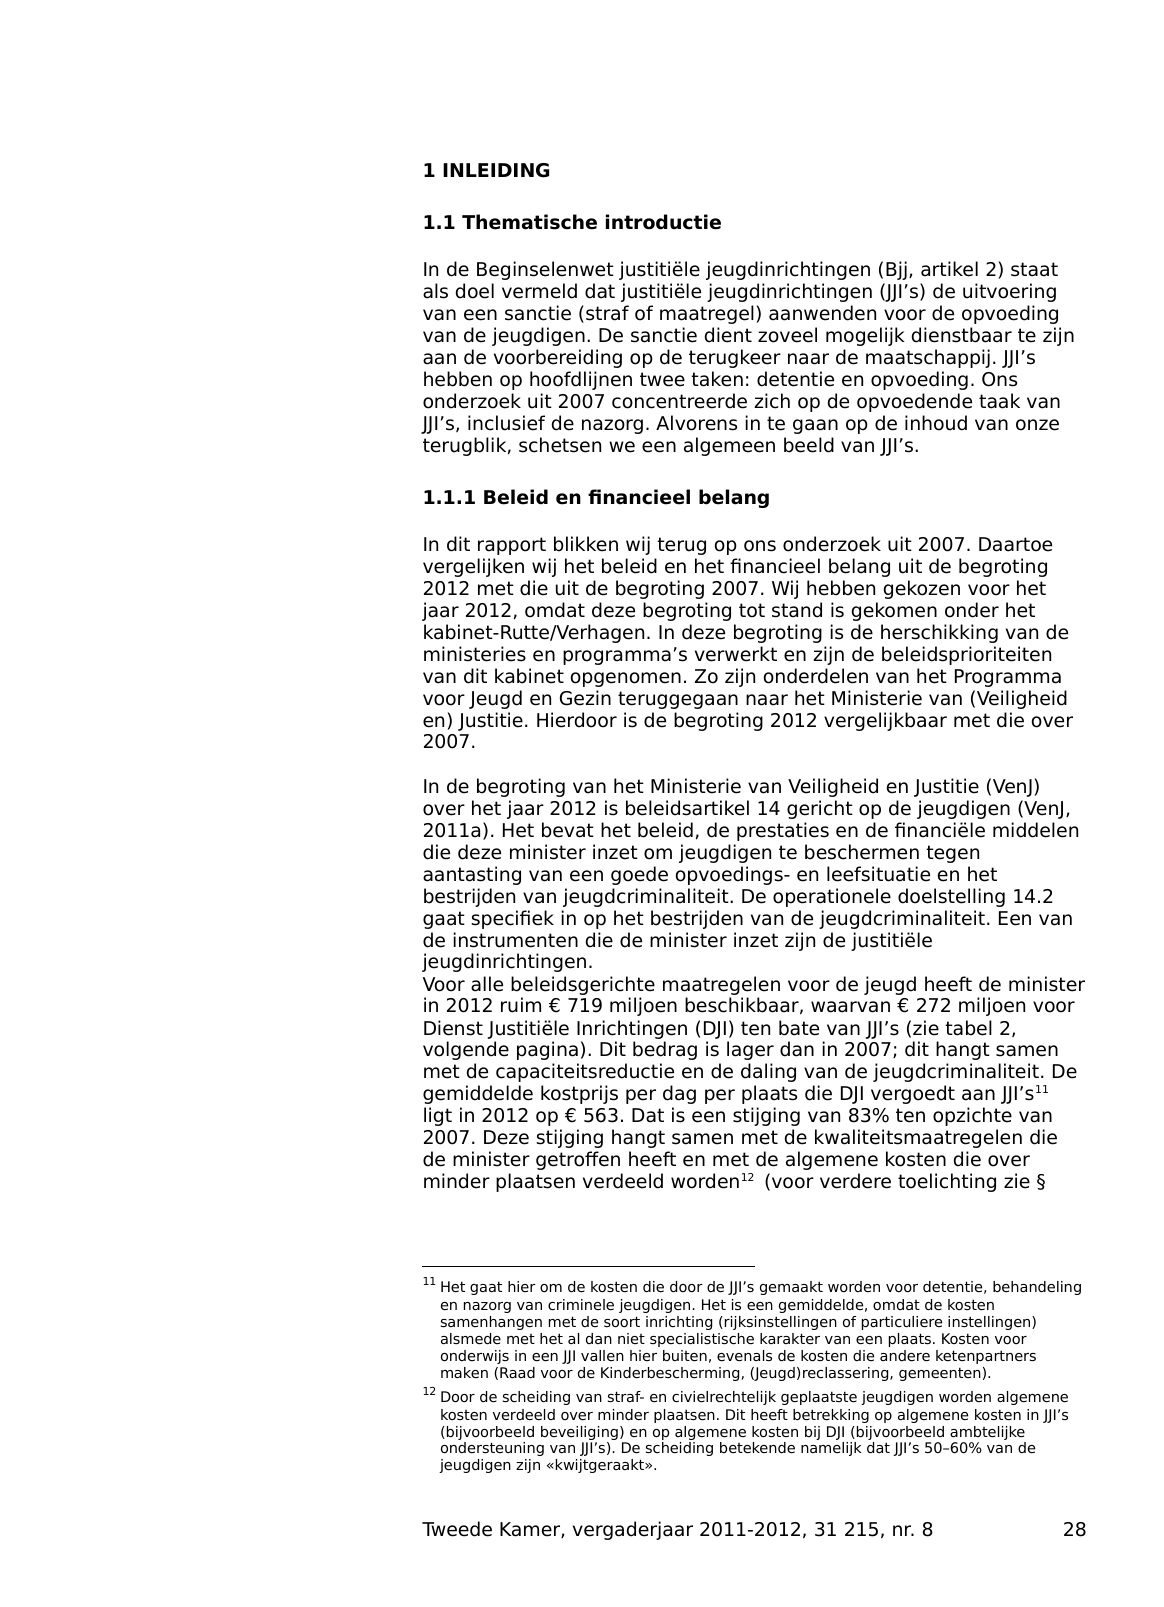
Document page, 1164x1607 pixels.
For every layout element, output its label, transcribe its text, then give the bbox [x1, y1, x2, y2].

subtitle 1.1 Thematische introductie [422, 212, 1087, 234]
text In de Beginselenwet justitiële jeugdinrichtingen (Bjj, artikel 2) staat als doel vermeld dat justitiële jeugdinrichtingen (JJI’s) de uitvoering van een sanctie (straf of maatregel) aanwenden voor de opvoeding van de jeugdigen. De sanctie dient zoveel mogelijk dienstbaar te zijn aan de voorbereiding op de terugkeer naar de maatschappij. JJI’s hebben op hoofdlijnen twee taken: detentie en opvoeding. Ons onderzoek uit 2007 concentreerde zich op de opvoedende taak van JJI’s, inclusief de nazorg. Alvorens in te gaan op de inhoud van onze terugblik, schetsen we een algemeen beeld van JJI’s. [422, 259, 1087, 457]
text In dit rapport blikken wij terug op ons onderzoek uit 2007. Daartoe vergelijken wij het beleid en het financieel belang uit de begroting 2012 met die uit de begroting 2007. Wij hebben gekozen voor het jaar 2012, omdat deze begroting tot stand is gekomen onder het kabinet-Rutte/Verhagen. In deze begroting is de herschikking van de ministeries en programma’s verwerkt en zijn de beleidsprioriteiten van dit kabinet opgenomen. Zo zijn onderdelen van het Programma voor Jeugd en Gezin teruggegaan naar het Ministerie van (Veiligheid en) Justitie. Hierdoor is de begroting 2012 vergelijkbaar met die over 2007. [422, 534, 1087, 753]
subtitle 1 INLEIDING [422, 160, 1087, 182]
text In de begroting van het Ministerie van Veiligheid en Justitie (VenJ) over het jaar 2012 is beleidsartikel 14 gericht op de jeugdigen (VenJ, 2011a). Het bevat het beleid, de prestaties en de financiële middelen die deze minister inzet om jeugdigen te beschermen tegen aantasting van een goede opvoedings- en leefsituatie en het bestrijden van jeugdcriminaliteit. De operationele doelstelling 14.2 gaat specifiek in op het bestrijden van de jeugdcriminaliteit. Een van de instrumenten die de minister inzet zijn de justitiële jeugdinrichtingen. [422, 776, 1087, 973]
text Door de scheiding van straf- en civielrechtelijk geplaatste jeugdigen worden algemene kosten verdeeld over minder plaatsen. Dit heeft betrekking op algemene kosten in JJI’s (bijvoorbeeld beveiliging) en op algemene kosten bij DJI (bijvoorbeeld ambtelijke ondersteuning van JJI’s). De scheiding betekende namelijk dat JJI’s 50–60% van de jeugdigen zijn «kwijtgeraakt». [422, 1385, 1087, 1474]
subtitle 1.1.1 Beleid en financieel belang [422, 487, 1087, 509]
text Voor alle beleidsgerichte maatregelen voor de jeugd heeft de minister in 2012 ruim € 719 miljoen beschikbaar, waarvan € 272 miljoen voor Dienst Justitiële Inrichtingen (DJI) ten bate van JJI’s (zie tabel 2, volgende pagina). Dit bedrag is lager dan in 2007; dit hangt samen met de capaciteitsreductie en de daling van de jeugdcriminaliteit. De gemiddelde kostprijs per dag per plaats die DJI vergoedt aan JJI’s ligt in 2012 op € 563. Dat is een stijging van 83% ten opzichte van 2007. Deze stijging hangt samen met de kwaliteitsmaatregelen die de minister getroffen heeft en met de algemene kosten die over minder plaatsen verdeeld worden (voor verdere toelichting zie § [422, 973, 1087, 1193]
text Het gaat hier om de kosten die door de JJI’s gemaakt worden voor detentie, behandeling en nazorg van criminele jeugdigen. Het is een gemiddelde, omdat de kosten samenhangen met de soort inrichting (rijksinstellingen of particuliere instellingen) alsmede met het al dan niet specialistische karakter van een plaats. Kosten voor onderwijs in een JJI vallen hier buiten, evenals de kosten die andere ketenpartners maken (Raad voor de Kinderbescherming, (Jeugd)reclassering, gemeenten). [422, 1275, 1087, 1382]
